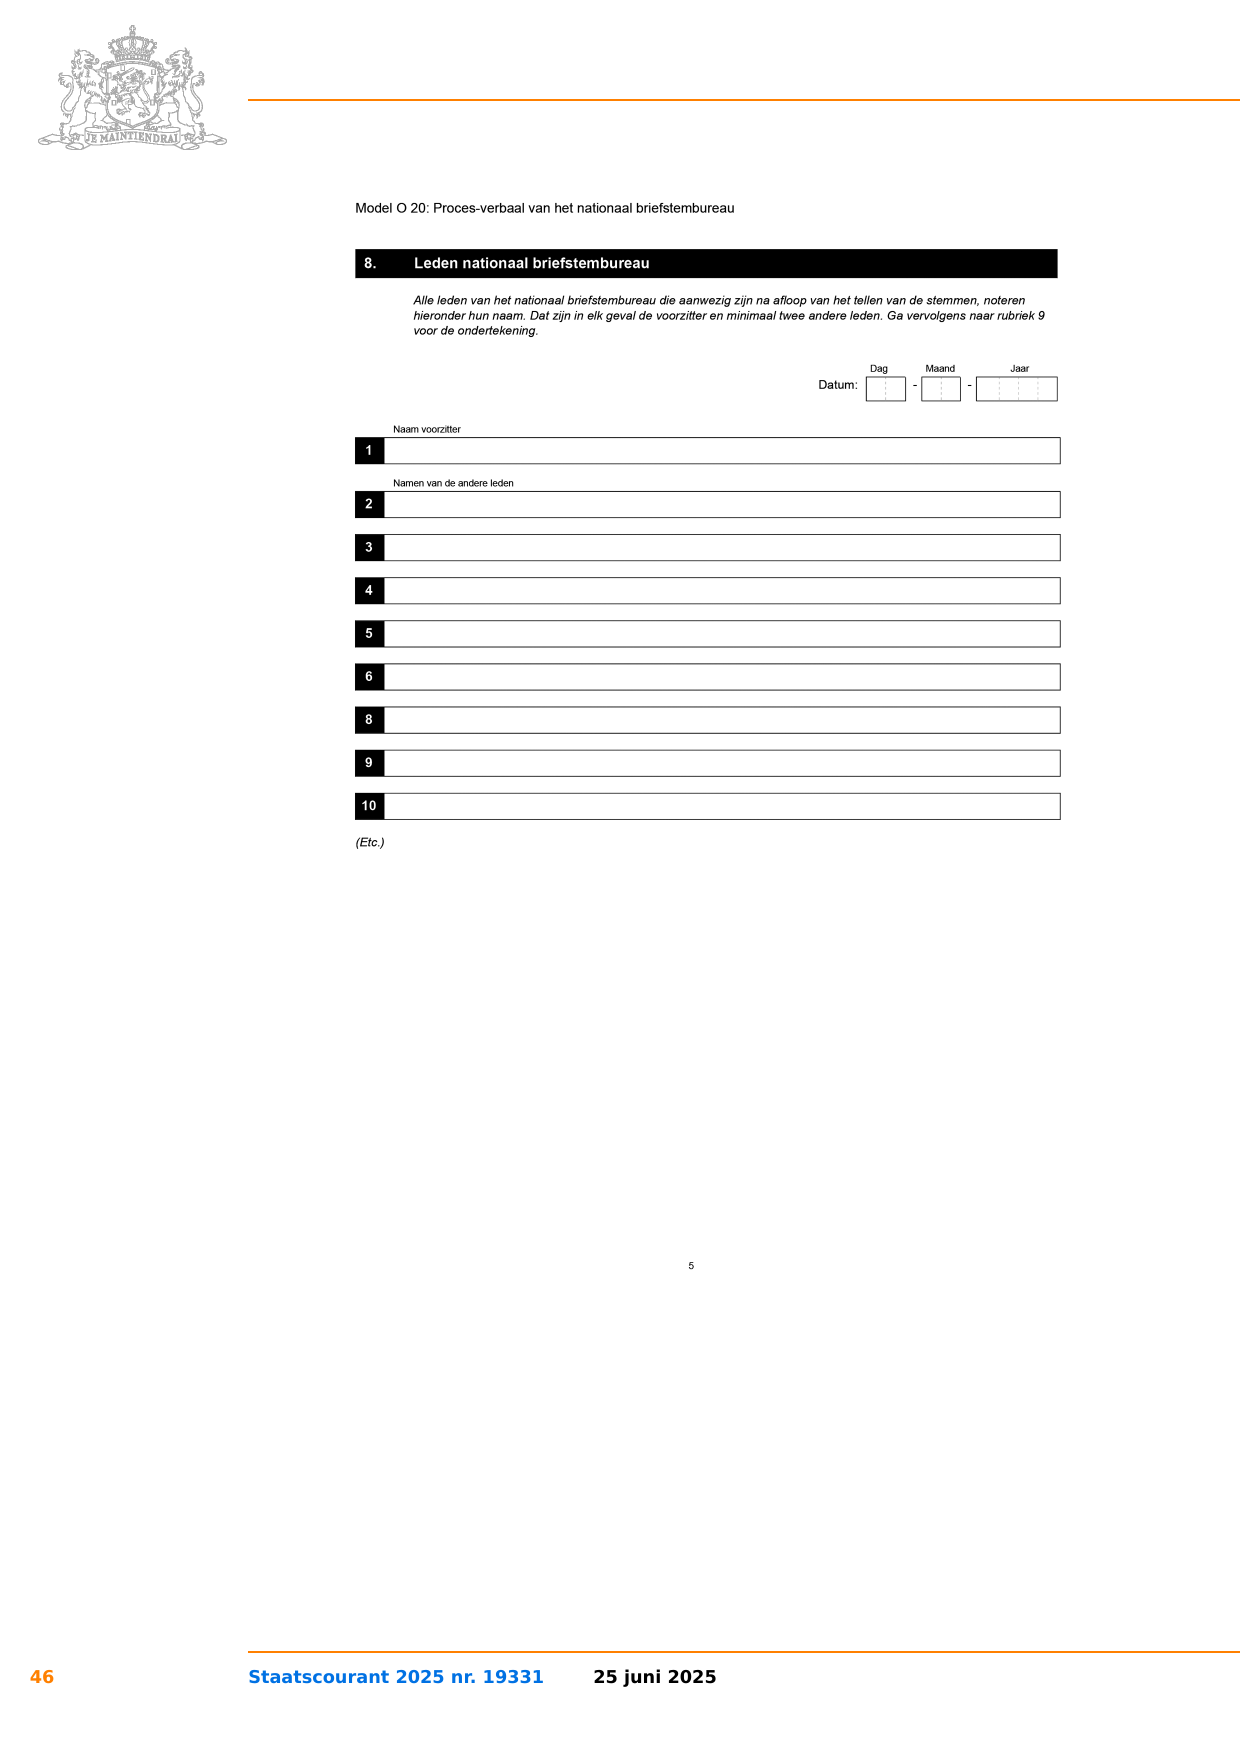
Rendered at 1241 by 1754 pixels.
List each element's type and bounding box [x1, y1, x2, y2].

picture [38, 25, 227, 150]
picture [248, 151, 1134, 1298]
